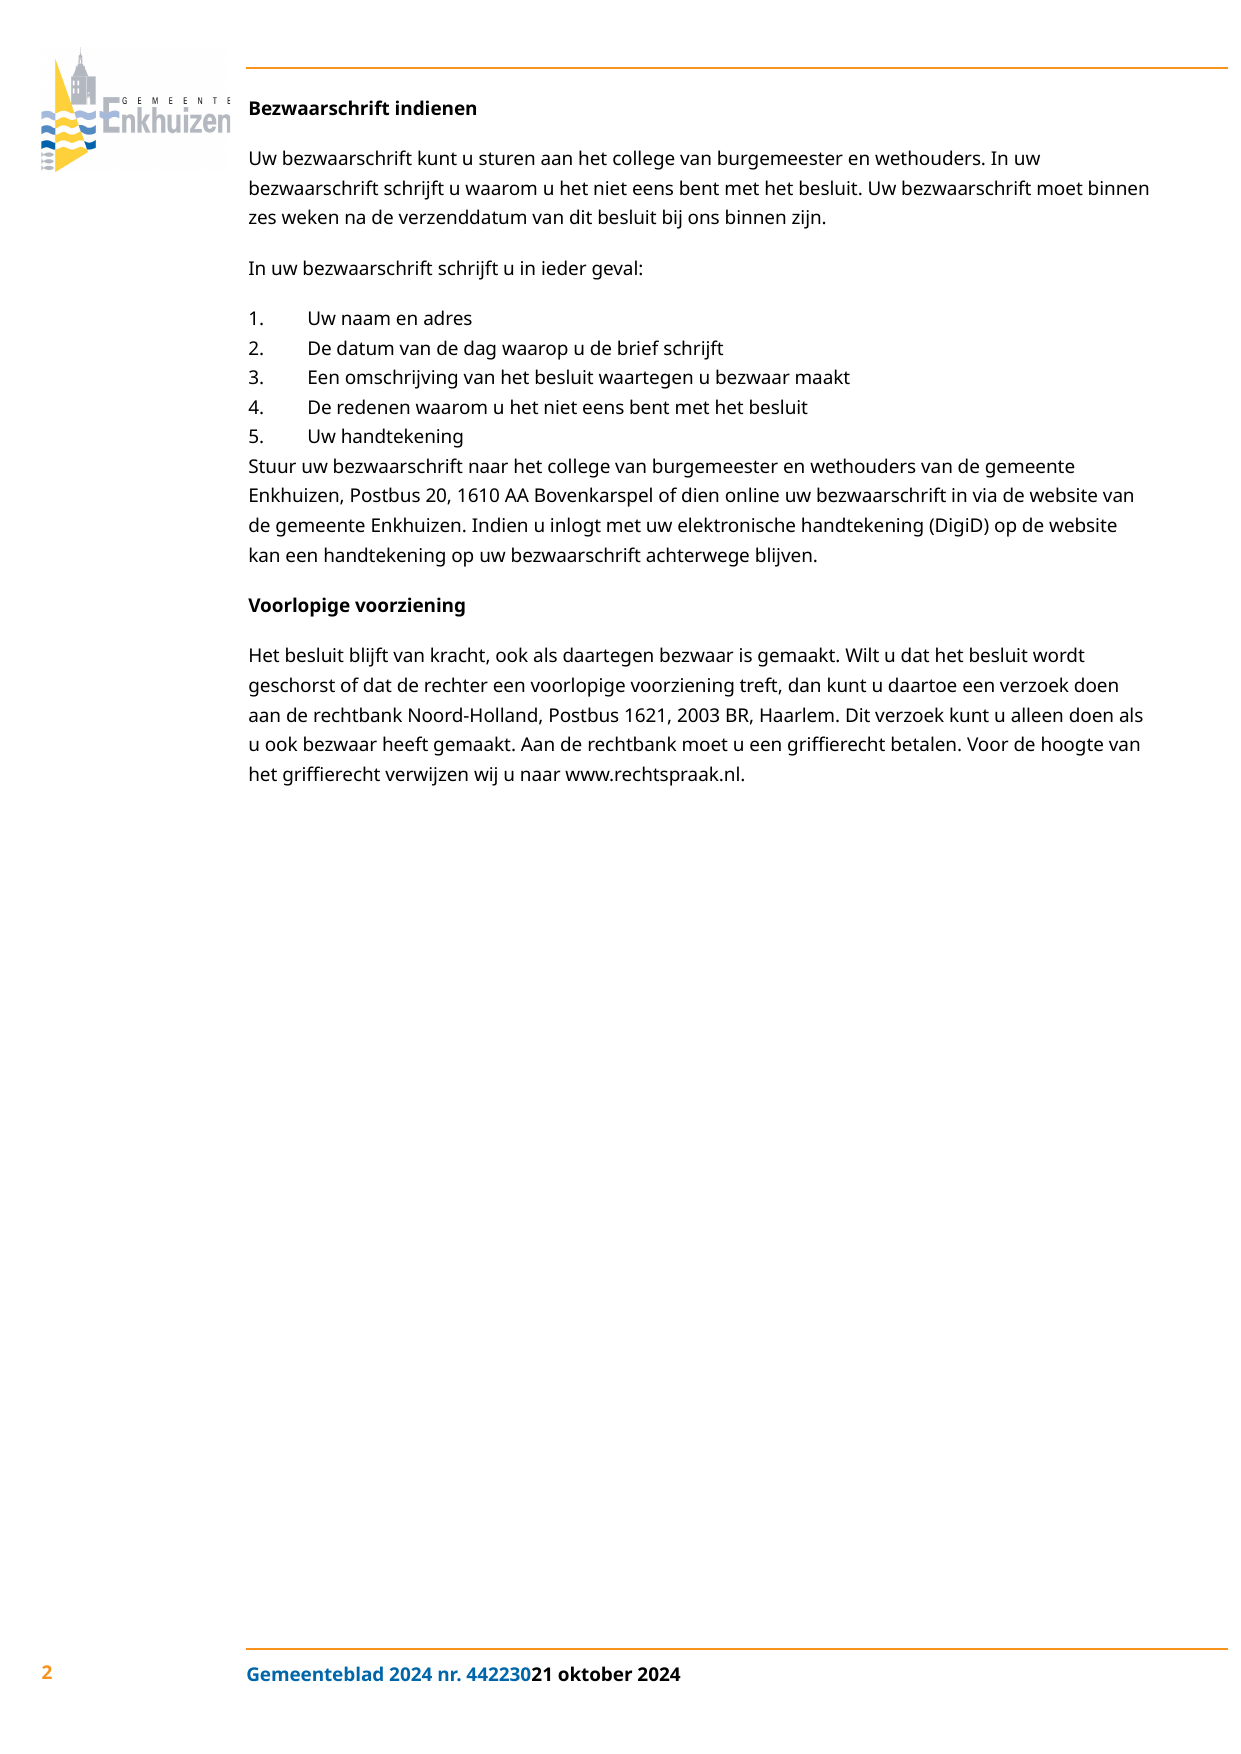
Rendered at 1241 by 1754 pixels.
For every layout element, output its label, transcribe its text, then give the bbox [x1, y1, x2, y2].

list De redenen waarom u het niet eens bent met het besluit [248, 394, 1152, 420]
text In uw bezwaarschrift schrijft u in ieder geval: [248, 255, 1152, 281]
list Een omschrijving van het besluit waartegen u bezwaar maakt [248, 364, 1152, 390]
list Uw naam en adres [248, 305, 1152, 331]
text Uw bezwaarschrift kunt u sturen aan het college van burgemeester en wethouders. In uw bezwaarschrift schrijft u waarom u het niet eens bent met het besluit. Uw bezwaarschrift moet binnen zes weken na de verzenddatum van dit besluit bij ons binnen zijn. [248, 145, 1152, 230]
text Stuur uw bezwaarschrift naar het college van burgemeester en wethouders van de gemeente Enkhuizen, Postbus 20, 1610 AA Bovenkarspel of dien online uw bezwaarschrift in via de website van de gemeente Enkhuizen. Indien u inlogt met uw elektronische handtekening (DigiD) op de website kan een handtekening op uw bezwaarschrift achterwege blijven. [248, 453, 1152, 568]
list Uw handtekening [248, 423, 1152, 449]
text Het besluit blijft van kracht, ook als daartegen bezwaar is gemaakt. Wilt u dat het besluit wordt geschorst of dat de rechter een voorlopige voorziening treft, dan kunt u daartoe een verzoek doen aan de rechtbank Noord-Holland, Postbus 1621, 2003 BR, Haarlem. Dit verzoek kunt u alleen doen als u ook bezwaar heeft gemaakt. Aan de rechtbank moet u een griffierecht betalen. Voor de hoogte van het griffierecht verwijzen wij u naar www.rechtspraak.nl. [248, 643, 1152, 787]
text Bezwaarschrift indienen [248, 95, 1152, 121]
picture [41, 47, 231, 172]
list De datum van de dag waarop u de brief schrijft [248, 335, 1152, 361]
text Voorlopige voorziening [248, 592, 1152, 618]
